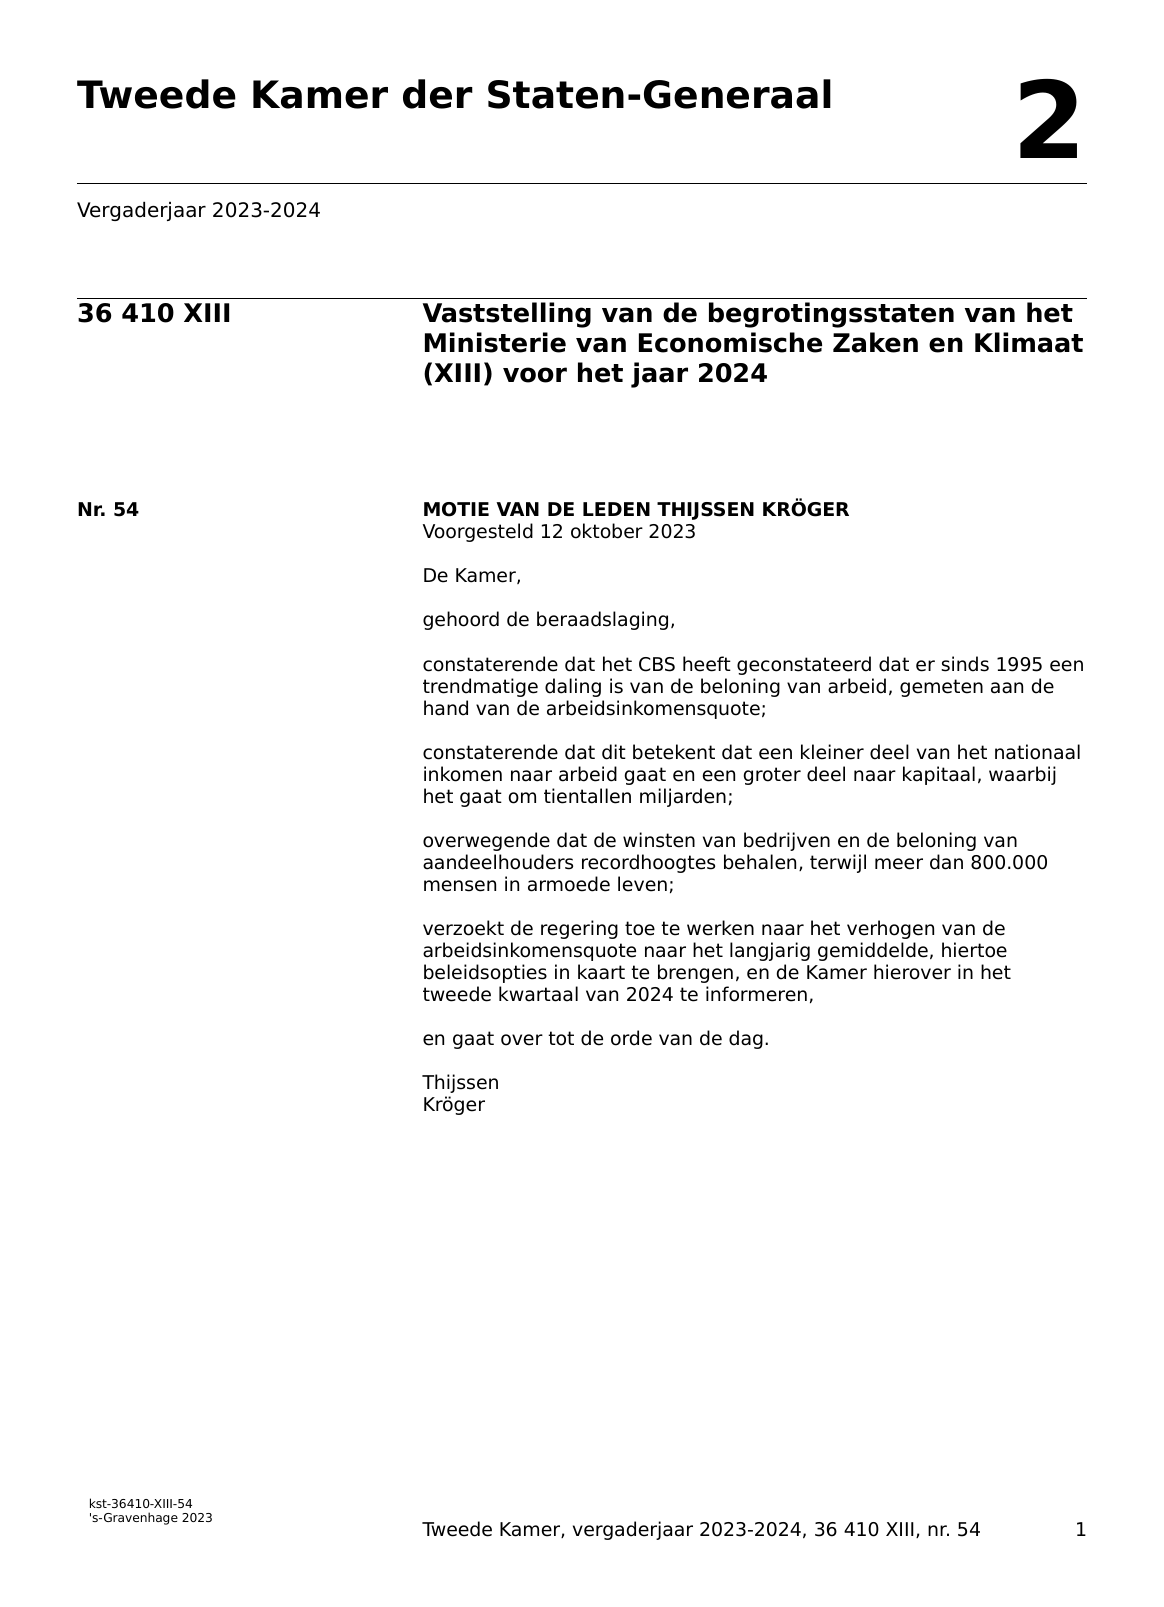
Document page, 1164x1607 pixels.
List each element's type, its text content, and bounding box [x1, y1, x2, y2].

table_header 2 [886, 59, 1087, 183]
text De Kamer, [422, 565, 1087, 587]
text constaterende dat het CBS heeft geconstateerd dat er sinds 1995 een trendmatige daling is van de beloning van arbeid, gemeten aan de hand van de arbeidsinkomensquote; [422, 653, 1087, 719]
text Kröger [422, 1094, 1087, 1116]
table_cell Vergaderjaar 2023-2024 [77, 184, 1087, 298]
text Thijssen [422, 1072, 1087, 1094]
text verzoekt de regering toe te werken naar het verhogen van de arbeidsinkomensquote naar het langjarig gemiddelde, hiertoe beleidsopties in kaart te brengen, en de Kamer hierover in het tweede kwartaal van 2024 te informeren, [422, 918, 1087, 1006]
subtitle 36 410 XIII Vaststelling van de begrotingsstaten van het Ministerie van Economische Zaken en Klimaat (XIII) voor het jaar 2024 [77, 299, 1087, 388]
text gehoord de beraadslaging, [422, 609, 1087, 631]
text Voorgesteld 12 oktober 2023 [422, 521, 1087, 543]
table_header Tweede Kamer der Staten-Generaal [77, 59, 886, 183]
text en gaat over tot de orde van de dag. [422, 1028, 1087, 1050]
subtitle Nr. 54 MOTIE VAN DE LEDEN THIJSSEN KRÖGER [77, 499, 1087, 521]
text constaterende dat dit betekent dat een kleiner deel van het nationaal inkomen naar arbeid gaat en een groter deel naar kapitaal, waarbij het gaat om tientallen miljarden; [422, 742, 1087, 808]
text 's-Gravenhage 2023 [88, 1511, 323, 1525]
text kst-36410-XIII-54 [88, 1497, 323, 1511]
text overwegende dat de winsten van bedrijven en de beloning van aandeelhouders recordhoogtes behalen, terwijl meer dan 800.000 mensen in armoede leven; [422, 830, 1087, 896]
